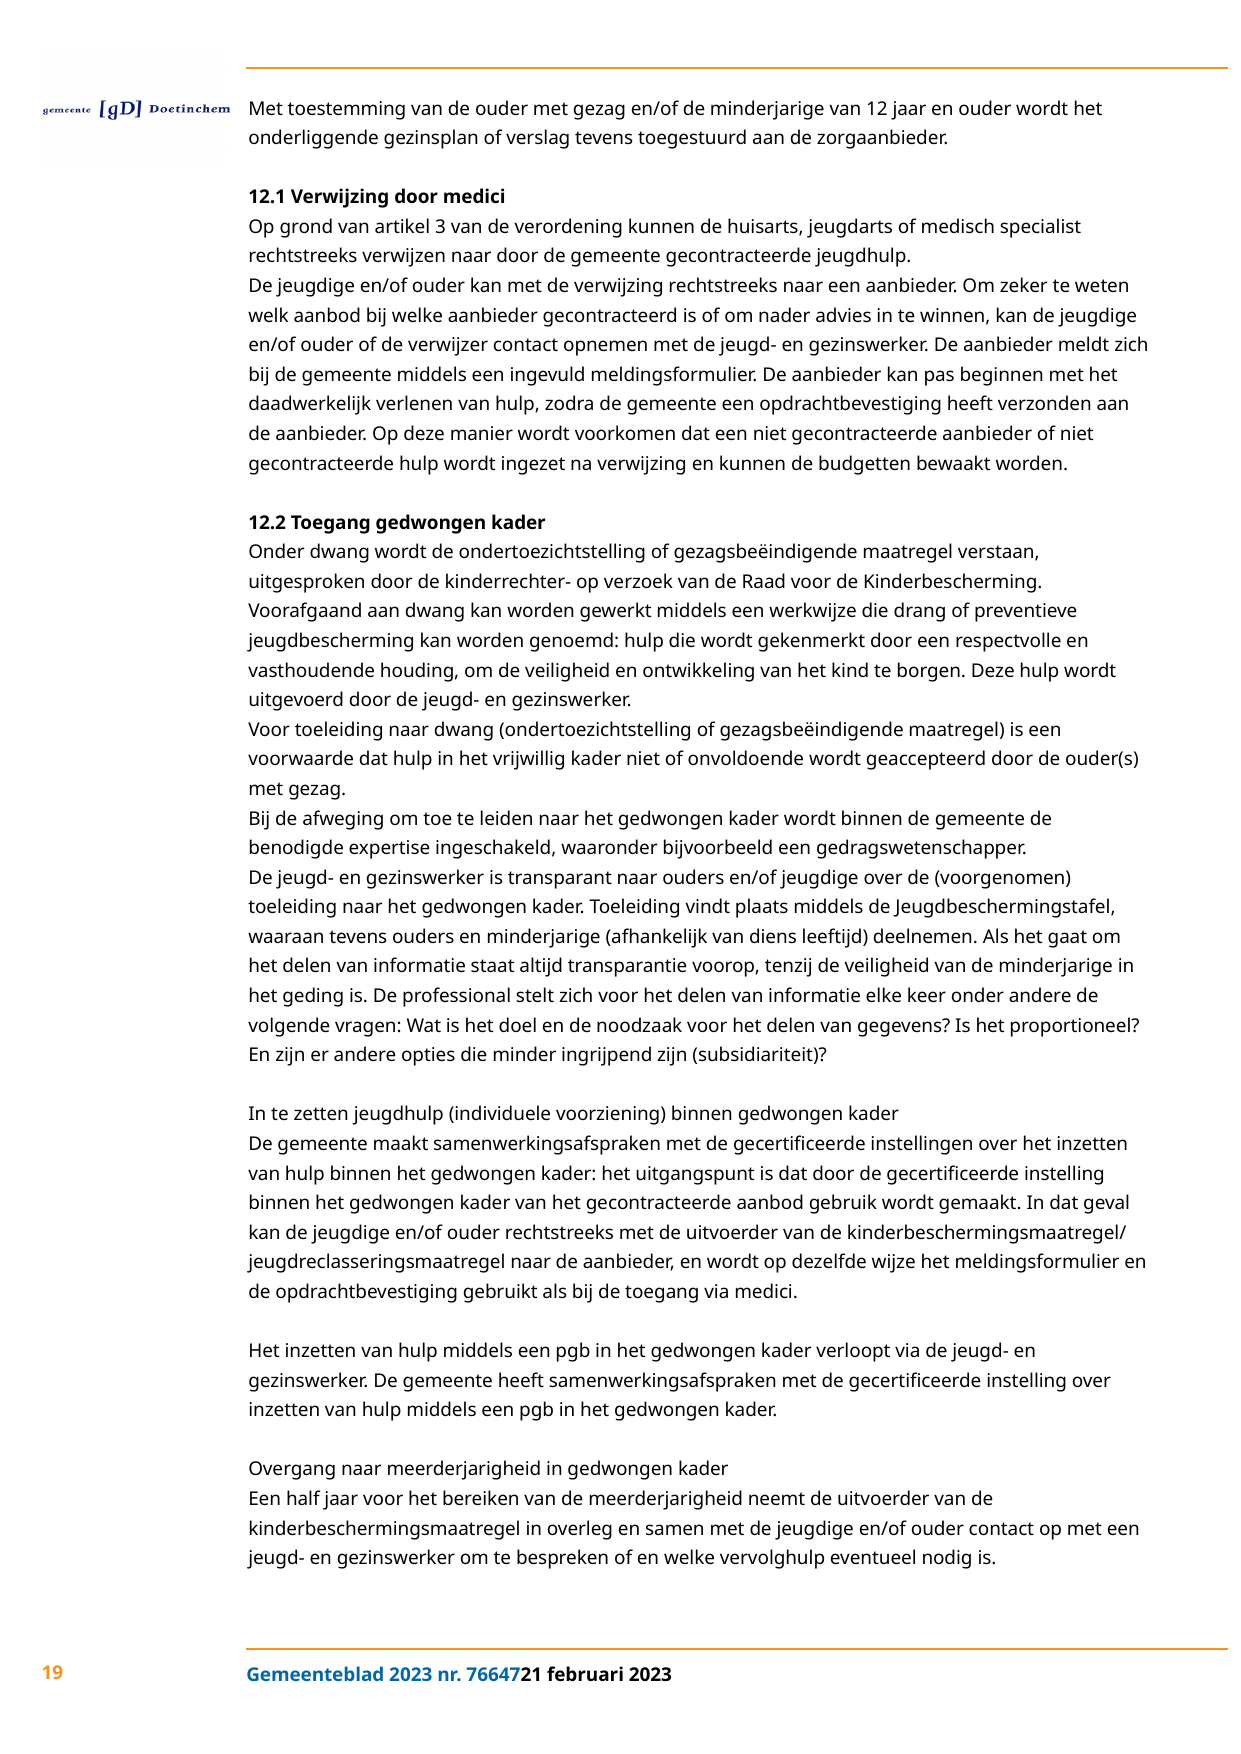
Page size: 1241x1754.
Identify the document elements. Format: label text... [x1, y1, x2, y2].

text In te zetten jeugdhulp (individuele voorziening) binnen gedwongen kader [248, 1101, 1152, 1126]
text De jeugd- en gezinswerker is transparant naar ouders en/of jeugdige over de (voorgenomen) toeleiding naar het gedwongen kader. Toeleiding vindt plaats middels de Jeugdbeschermingstafel, waaraan tevens ouders en minderjarige (afhankelijk van diens leeftijd) deelnemen. Als het gaat om het delen van informatie staat altijd transparantie voorop, tenzij de veiligheid van de minderjarige in het geding is. De professional stelt zich voor het delen van informatie elke keer onder andere de volgende vragen: Wat is het doel en de noodzaak voor het delen van gegevens? Is het proportioneel? En zijn er andere opties die minder ingrijpend zijn (subsidiariteit)? [248, 864, 1152, 1067]
text Onder dwang wordt de ondertoezichtstelling of gezagsbeëindigende maatregel verstaan, uitgesproken door de kinderrechter- op verzoek van de Raad voor de Kinderbescherming. Voorafgaand aan dwang kan worden gewerkt middels een werkwijze die drang of preventieve jeugdbescherming kan worden genoemd: hulp die wordt gekenmerkt door een respectvolle en vasthoudende houding, om de veiligheid en ontwikkeling van het kind te borgen. Deze hulp wordt uitgevoerd door de jeugd- en gezinswerker. [248, 538, 1152, 712]
text Een half jaar voor het bereiken van de meerderjarigheid neemt de uitvoerder van de kinderbeschermingsmaatregel in overleg en samen met de jeugdige en/of ouder contact op met een jeugd- en gezinswerker om te bespreken of en welke vervolghulp eventueel nodig is. [248, 1485, 1152, 1570]
text 12.1 Verwijzing door medici [248, 183, 1152, 209]
picture [41, 47, 231, 172]
text Bij de afweging om toe te leiden naar het gedwongen kader wordt binnen de gemeente de benodigde expertise ingeschakeld, waaronder bijvoorbeeld een gedragswetenschapper. [248, 805, 1152, 860]
text De gemeente maakt samenwerkingsafspraken met de gecertificeerde instellingen over het inzetten van hulp binnen het gedwongen kader: het uitgangspunt is dat door de gecertificeerde instelling binnen het gedwongen kader van het gecontracteerde aanbod gebruik wordt gemaakt. In dat geval kan de jeugdige en/of ouder rechtstreeks met de uitvoerder van de kinderbeschermingsmaatregel/ jeugdreclasseringsmaatregel naar de aanbieder, en wordt op dezelfde wijze het meldingsformulier en de opdrachtbevestiging gebruikt als bij de toegang via medici. [248, 1130, 1152, 1304]
text Met toestemming van de ouder met gezag en/of de minderjarige van 12 jaar en ouder wordt het onderliggende gezinsplan of verslag tevens toegestuurd aan de zorgaanbieder. [248, 95, 1152, 150]
text Op grond van artikel 3 van de verordening kunnen de huisarts, jeugdarts of medisch specialist rechtstreeks verwijzen naar door de gemeente gecontracteerde jeugdhulp. [248, 213, 1152, 268]
text 12.2 Toegang gedwongen kader [248, 509, 1152, 535]
text Overgang naar meerderjarigheid in gedwongen kader [248, 1456, 1152, 1481]
text Het inzetten van hulp middels een pgb in het gedwongen kader verloopt via de jeugd- en gezinswerker. De gemeente heeft samenwerkingsafspraken met de gecertificeerde instelling over inzetten van hulp middels een pgb in het gedwongen kader. [248, 1337, 1152, 1422]
text De jeugdige en/of ouder kan met de verwijzing rechtstreeks naar een aanbieder. Om zeker te weten welk aanbod bij welke aanbieder gecontracteerd is of om nader advies in te winnen, kan de jeugdige en/of ouder of de verwijzer contact opnemen met de jeugd- en gezinswerker. De aanbieder meldt zich bij de gemeente middels een ingevuld meldingsformulier. De aanbieder kan pas beginnen met het daadwerkelijk verlenen van hulp, zodra de gemeente een opdrachtbevestiging heeft verzonden aan de aanbieder. Op deze manier wordt voorkomen dat een niet gecontracteerde aanbieder of niet gecontracteerde hulp wordt ingezet na verwijzing en kunnen de budgetten bewaakt worden. [248, 272, 1152, 476]
text Voor toeleiding naar dwang (ondertoezichtstelling of gezagsbeëindigende maatregel) is een voorwaarde dat hulp in het vrijwillig kader niet of onvoldoende wordt geaccepteerd door de ouder(s) met gezag. [248, 716, 1152, 801]
